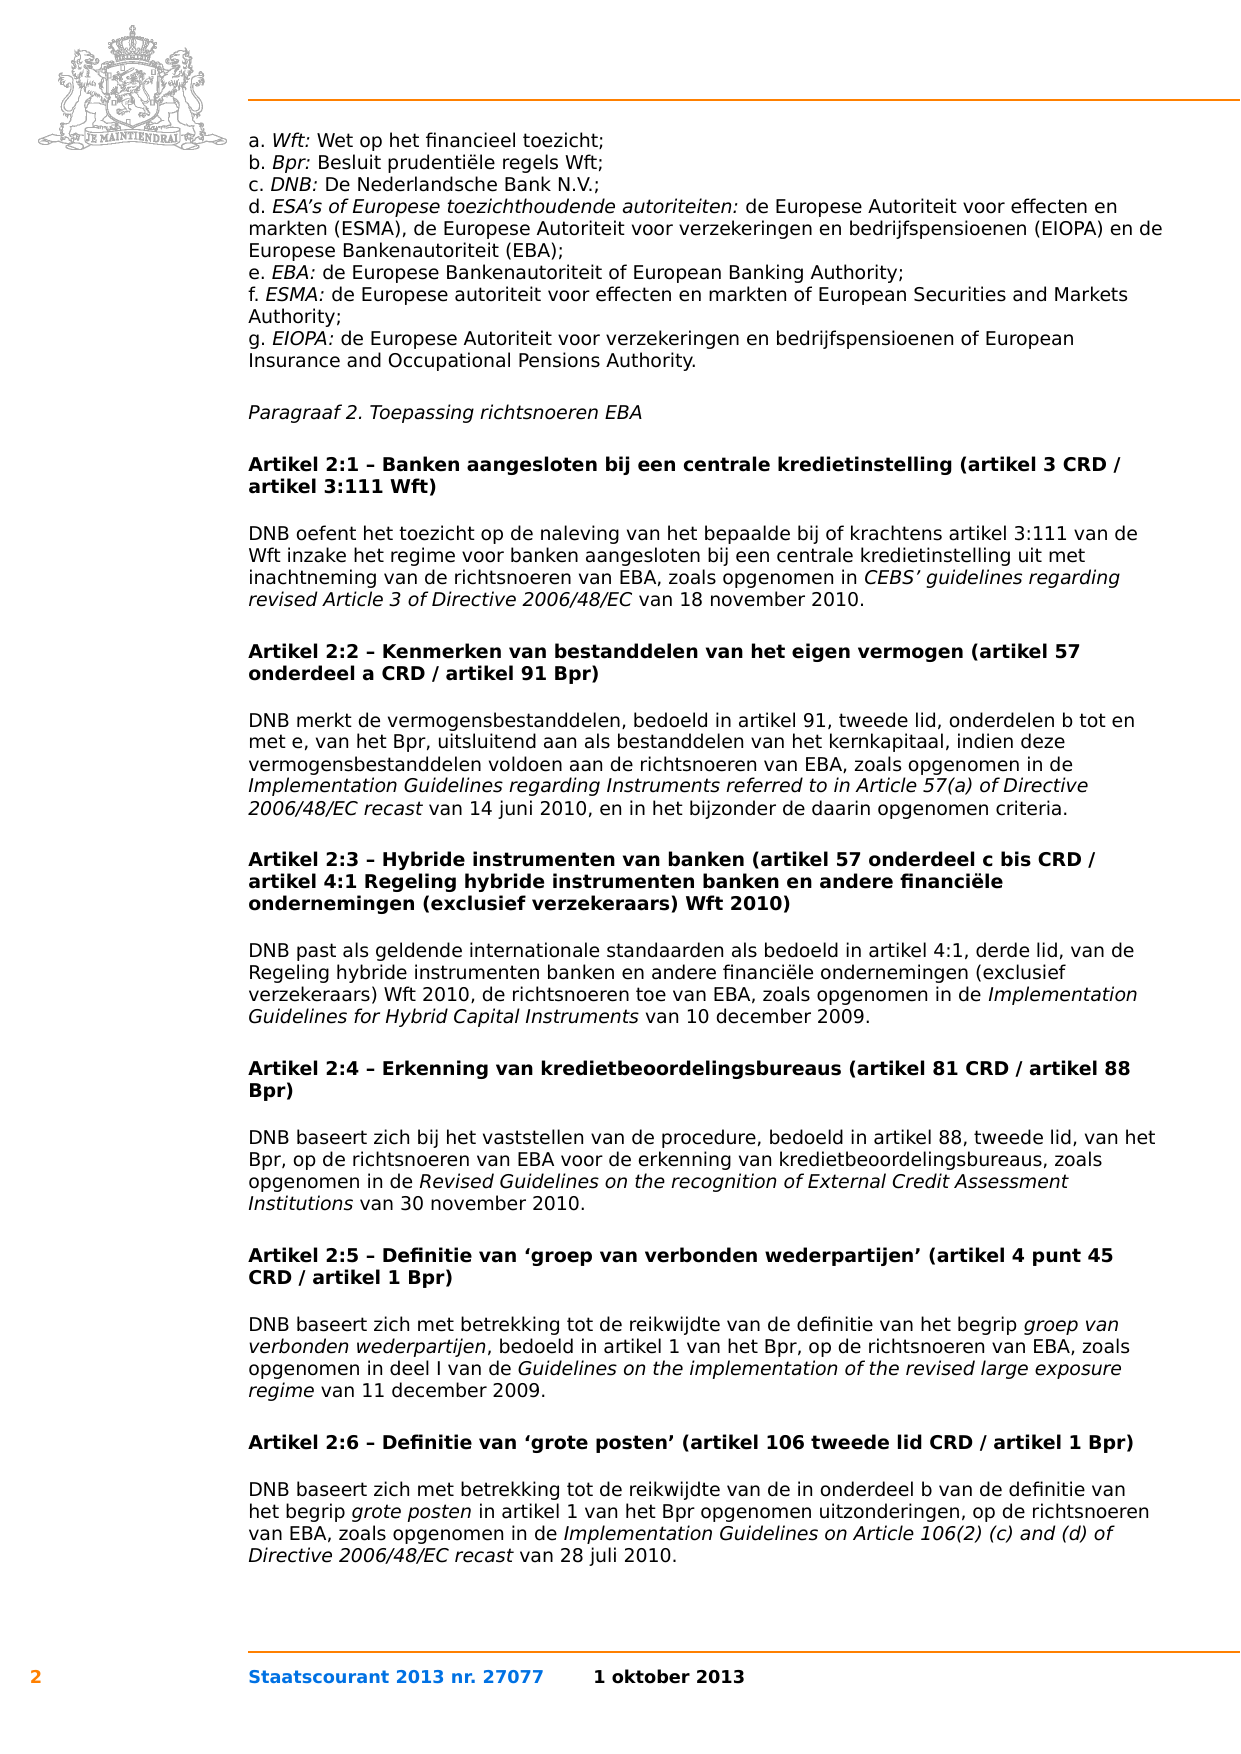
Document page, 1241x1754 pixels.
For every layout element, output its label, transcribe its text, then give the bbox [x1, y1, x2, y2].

text DNB past als geldende internationale standaarden als bedoeld in artikel 4:1, derde lid, van de Regeling hybride instrumenten banken en andere financiële ondernemingen (exclusief verzekeraars) Wft 2010, de richtsnoeren toe van EBA, zoals opgenomen in de Implementation Guidelines for Hybrid Capital Instruments van 10 december 2009. [248, 940, 1163, 1028]
text DNB baseert zich met betrekking tot de reikwijdte van de in onderdeel b van de definitie van het begrip grote posten in artikel 1 van het Bpr opgenomen uitzonderingen, op de richtsnoeren van EBA, zoals opgenomen in de Implementation Guidelines on Article 106(2) (c) and (d) of Directive 2006/48/EC recast van 28 juli 2010. [248, 1479, 1163, 1567]
text DNB merkt de vermogensbestanddelen, bedoeld in artikel 91, tweede lid, onderdelen b tot en met e, van het Bpr, uitsluitend aan als bestanddelen van het kernkapitaal, indien deze vermogensbestanddelen voldoen aan de richtsnoeren van EBA, zoals opgenomen in de Implementation Guidelines regarding Instruments referred to in Article 57(a) of Directive 2006/48/EC recast van 14 juni 2010, en in het bijzonder de daarin opgenomen criteria. [248, 709, 1163, 819]
text b. Bpr: Besluit prudentiële regels Wft; [248, 152, 1163, 174]
text a. Wft: Wet op het financieel toezicht; [248, 130, 1163, 152]
subtitle Artikel 2:4 – Erkenning van kredietbeoordelingsbureaus (artikel 81 CRD / artikel 88 Bpr) [248, 1058, 1163, 1102]
text DNB baseert zich met betrekking tot de reikwijdte van de definitie van het begrip groep van verbonden wederpartijen, bedoeld in artikel 1 van het Bpr, op de richtsnoeren van EBA, zoals opgenomen in deel I van de Guidelines on the implementation of the revised large exposure regime van 11 december 2009. [248, 1314, 1163, 1402]
subtitle Artikel 2:6 – Definitie van ‘grote posten’ (artikel 106 tweede lid CRD / artikel 1 Bpr) [248, 1432, 1163, 1454]
subtitle Artikel 2:5 – Definitie van ‘groep van verbonden wederpartijen’ (artikel 4 punt 45 CRD / artikel 1 Bpr) [248, 1245, 1163, 1289]
subtitle Artikel 2:2 – Kenmerken van bestanddelen van het eigen vermogen (artikel 57 onderdeel a CRD / artikel 91 Bpr) [248, 641, 1163, 684]
subtitle Paragraaf 2. Toepassing richtsnoeren EBA [248, 402, 1163, 424]
text f. ESMA: de Europese autoriteit voor effecten en markten of European Securities and Markets Authority; [248, 284, 1163, 328]
text g. EIOPA: de Europese Autoriteit voor verzekeringen en bedrijfspensioenen of European Insurance and Occupational Pensions Authority. [248, 328, 1163, 372]
text DNB baseert zich bij het vaststellen van de procedure, bedoeld in artikel 88, tweede lid, van het Bpr, op de richtsnoeren van EBA voor de erkenning van kredietbeoordelingsbureaus, zoals opgenomen in de Revised Guidelines on the recognition of External Credit Assessment Institutions van 30 november 2010. [248, 1127, 1163, 1215]
text d. ESA’s of Europese toezichthoudende autoriteiten: de Europese Autoriteit voor effecten en markten (ESMA), de Europese Autoriteit voor verzekeringen en bedrijfspensioenen (EIOPA) en de Europese Bankenautoriteit (EBA); [248, 196, 1163, 262]
picture [38, 25, 227, 150]
subtitle Artikel 2:3 – Hybride instrumenten van banken (artikel 57 onderdeel c bis CRD / artikel 4:1 Regeling hybride instrumenten banken en andere financiële ondernemingen (exclusief verzekeraars) Wft 2010) [248, 849, 1163, 915]
text e. EBA: de Europese Bankenautoriteit of European Banking Authority; [248, 262, 1163, 284]
text c. DNB: De Nederlandsche Bank N.V.; [248, 174, 1163, 196]
subtitle Artikel 2:1 – Banken aangesloten bij een centrale kredietinstelling (artikel 3 CRD / artikel 3:111 Wft) [248, 454, 1163, 498]
text DNB oefent het toezicht op de naleving van het bepaalde bij of krachtens artikel 3:111 van de Wft inzake het regime voor banken aangesloten bij een centrale kredietinstelling uit met inachtneming van de richtsnoeren van EBA, zoals opgenomen in CEBS’ guidelines regarding revised Article 3 of Directive 2006/48/EC van 18 november 2010. [248, 523, 1163, 611]
